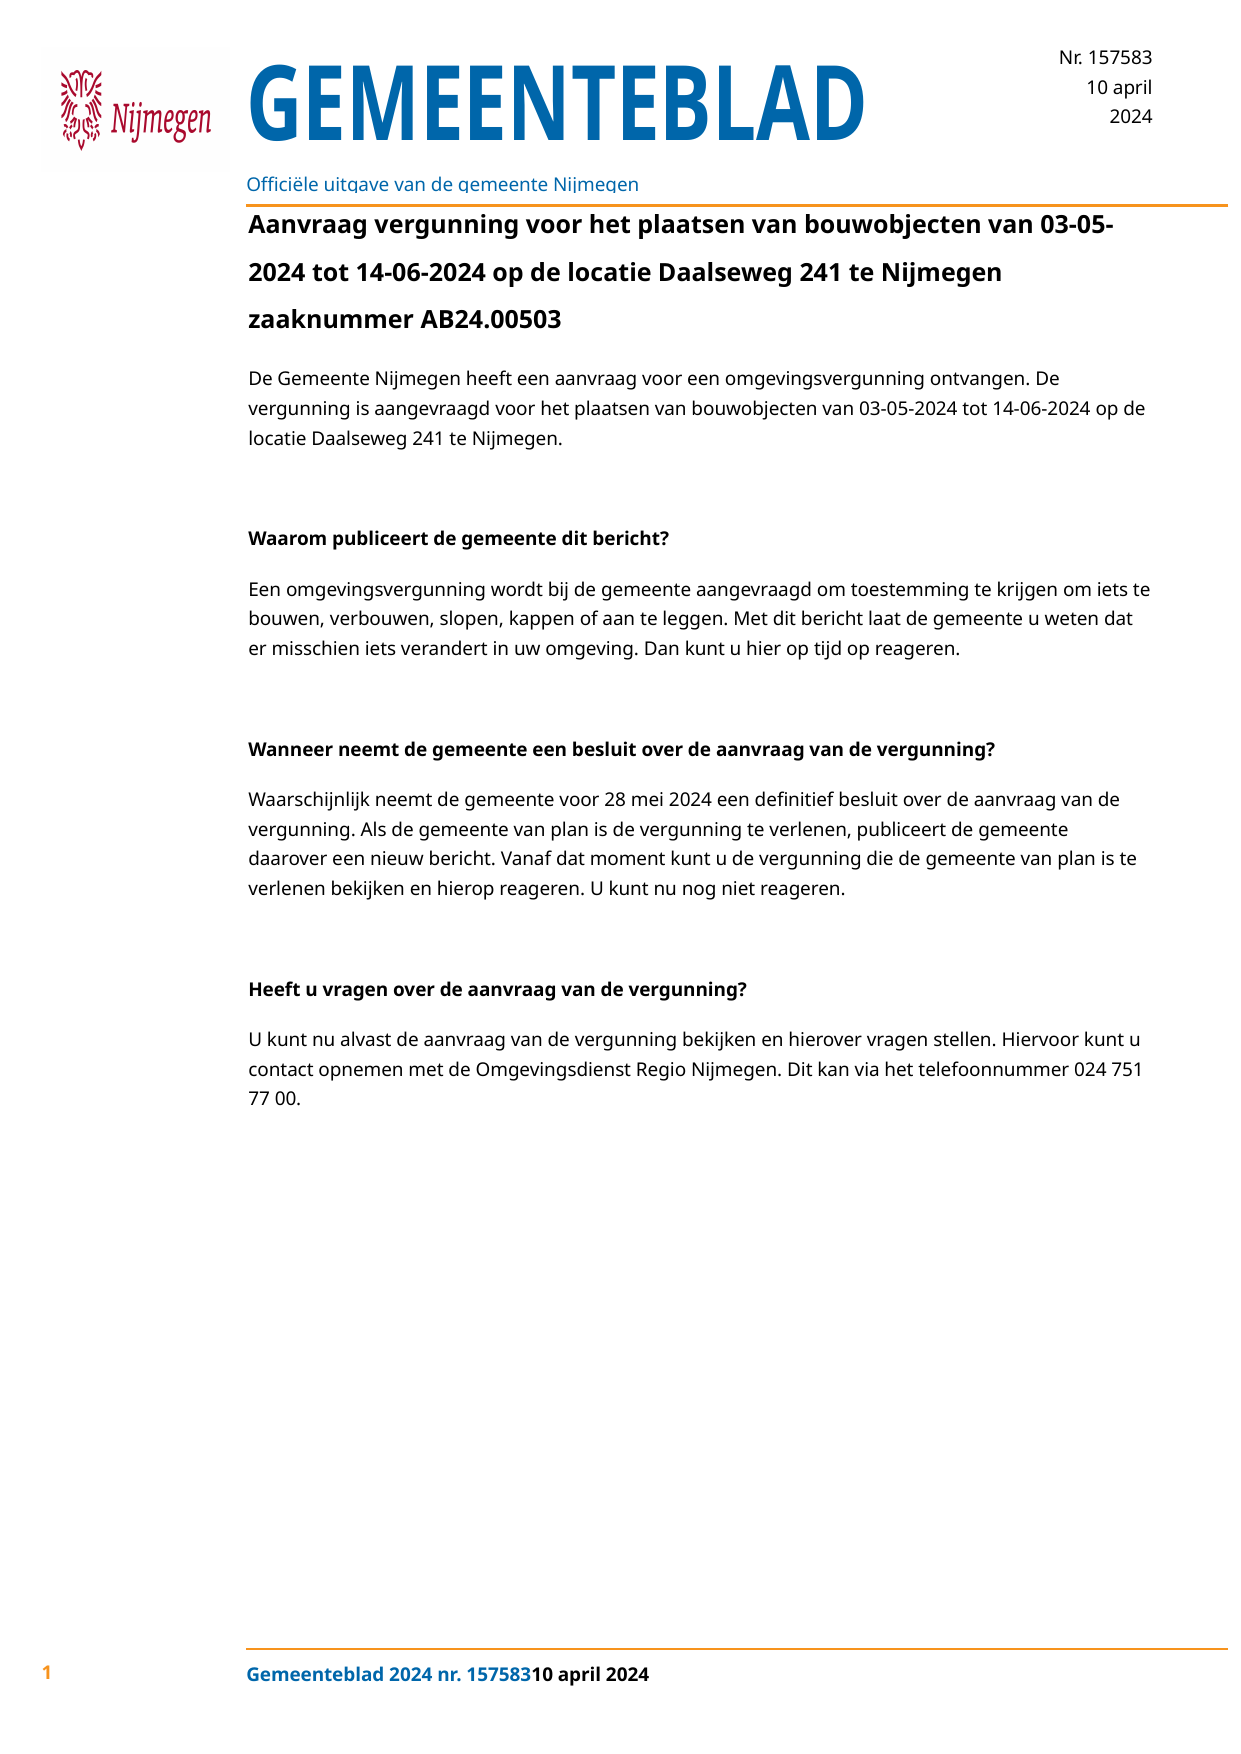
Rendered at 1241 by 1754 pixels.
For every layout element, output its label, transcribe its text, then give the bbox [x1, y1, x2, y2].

text Heeft u vragen over de aanvraag van de vergunning? [248, 976, 1152, 1002]
text U kunt nu alvast de aanvraag van de vergunning bekijken en hierover vragen stellen. Hiervoor kunt u contact opnemen met de Omgevingsdienst Regio Nijmegen. Dit kan via het telefoonnummer 024 751 77 00. [248, 1026, 1152, 1111]
text Waarom publiceert de gemeente dit bericht? [248, 526, 1152, 551]
text Wanneer neemt de gemeente een besluit over de aanvraag van de vergunning? [248, 736, 1152, 762]
picture [41, 47, 231, 172]
text Een omgevingsvergunning wordt bij de gemeente aangevraagd om toestemming te krijgen om iets te bouwen, verbouwen, slopen, kappen of aan te leggen. Met dit bericht laat de gemeente u weten dat er misschien iets verandert in uw omgeving. Dan kunt u hier op tijd op reageren. [248, 576, 1152, 661]
text Aanvraag vergunning voor het plaatsen van bouwobjecten van 03-05-2024 tot 14-06-2024 op de locatie Daalseweg 241 te Nijmegen zaaknummer AB24.00503 [248, 207, 1152, 336]
text Waarschijnlijk neemt de gemeente voor 28 mei 2024 een definitief besluit over de aanvraag van de vergunning. Als de gemeente van plan is de vergunning te verlenen, publiceert de gemeente daarover een nieuw bericht. Vanaf dat moment kunt u de vergunning die de gemeente van plan is te verlenen bekijken en hierop reageren. U kunt nu nog niet reageren. [248, 786, 1152, 901]
text De Gemeente Nijmegen heeft een aanvraag voor een omgevingsvergunning ontvangen. De vergunning is aangevraagd voor het plaatsen van bouwobjecten van 03-05-2024 tot 14-06-2024 op de locatie Daalseweg 241 te Nijmegen. [248, 366, 1152, 450]
